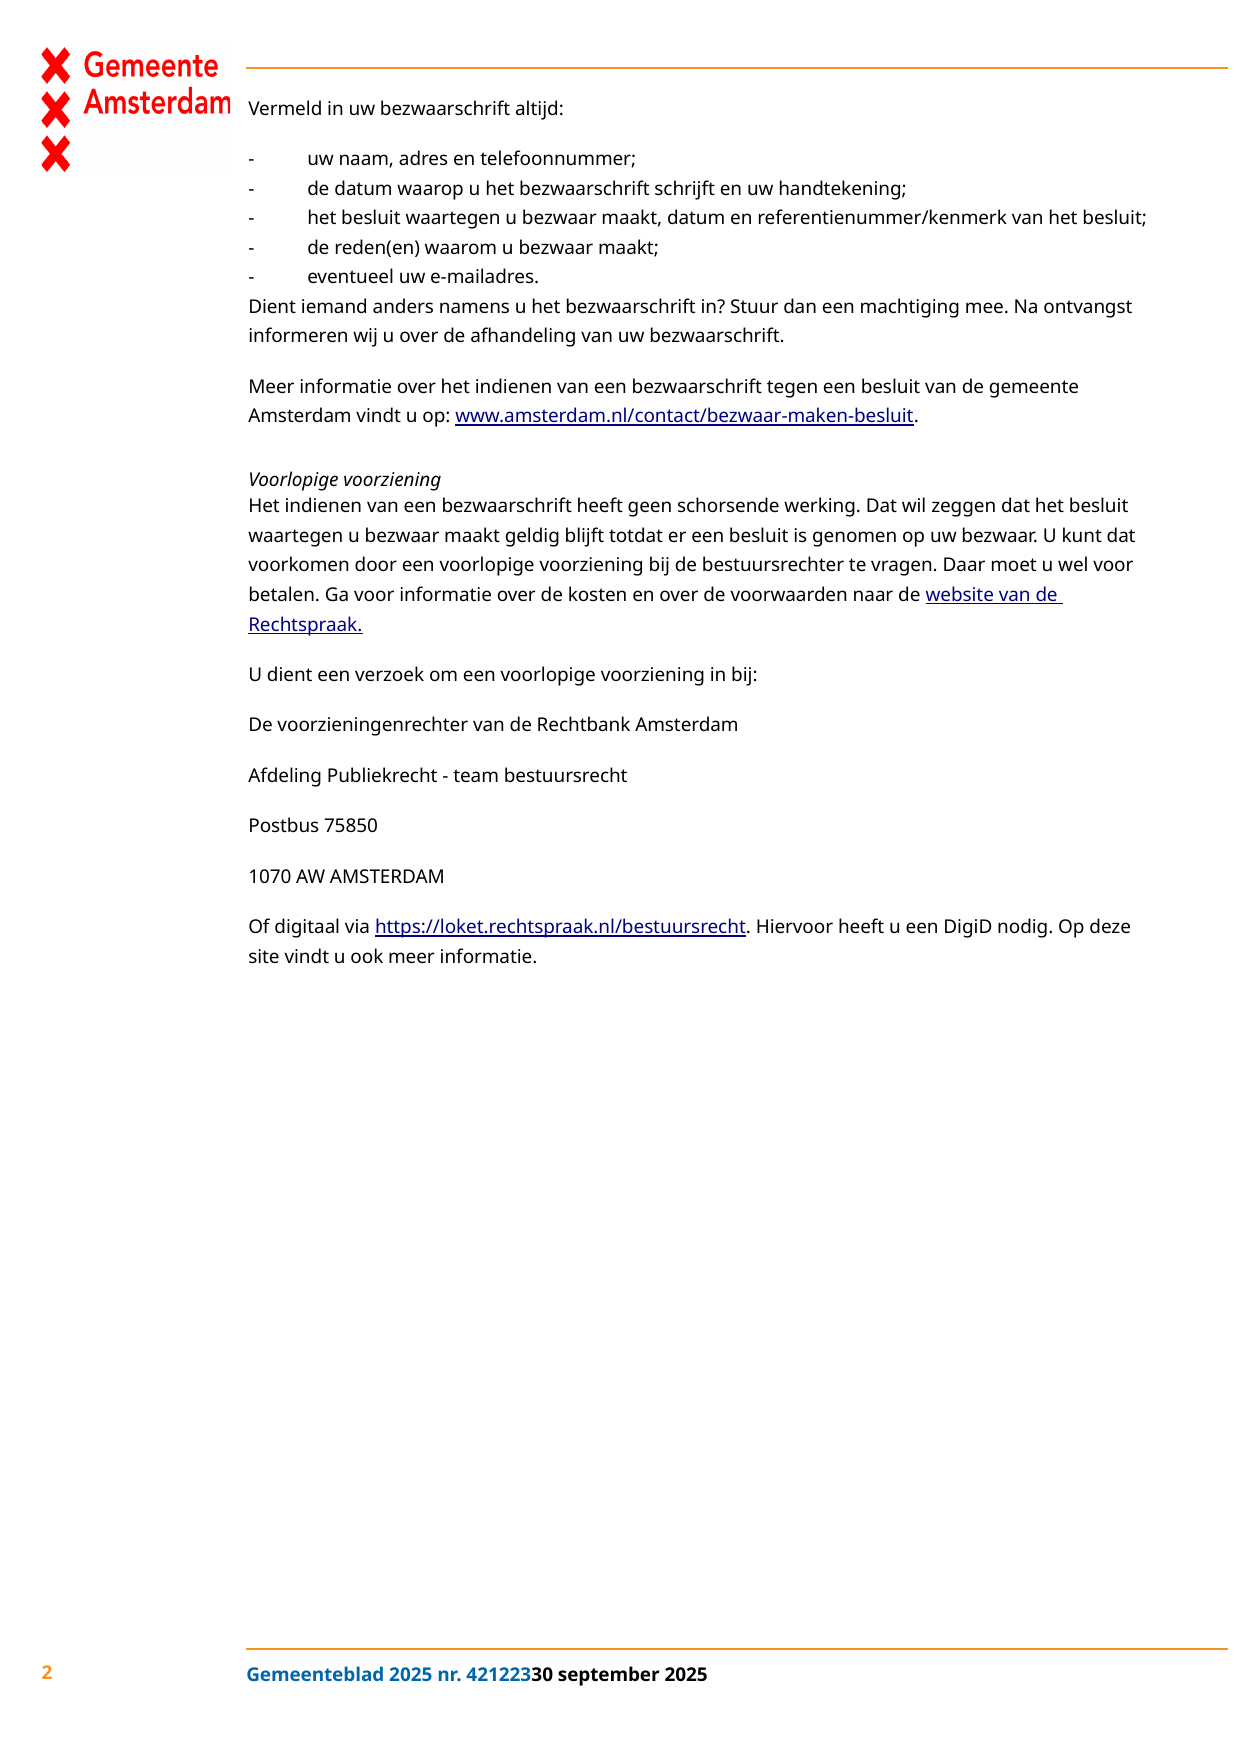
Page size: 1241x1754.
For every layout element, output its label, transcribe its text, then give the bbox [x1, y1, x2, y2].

text De voorzieningenrechter van de Rechtbank Amsterdam [248, 712, 1152, 737]
text Het indienen van een bezwaarschrift heeft geen schorsende werking. Dat wil zeggen dat het besluit waartegen u bezwaar maakt geldig blijft totdat er een besluit is genomen op uw bezwaar. U kunt dat voorkomen door een voorlopige voorziening bij de bestuursrechter te vragen. Daar moet u wel voor betalen. Ga voor informatie over de kosten en over de voorwaarden naar de website van de Rechtspraak. [248, 492, 1152, 636]
list de reden(en) waarom u bezwaar maakt; [248, 234, 1152, 260]
list de datum waarop u het bezwaarschrift schrijft en uw handtekening; [248, 175, 1152, 201]
text Voorlopige voorziening [248, 467, 1152, 492]
list uw naam, adres en telefoonnummer; [248, 145, 1152, 171]
list het besluit waartegen u bezwaar maakt, datum en referentienummer/kenmerk van het besluit; [248, 204, 1152, 230]
text Afdeling Publiekrecht - team bestuursrecht [248, 762, 1152, 788]
text Meer informatie over het indienen van een bezwaarschrift tegen een besluit van de gemeente Amsterdam vindt u op: www.amsterdam.nl/contact/bezwaar-maken-besluit. [248, 373, 1152, 428]
text U dient een verzoek om een voorlopige voorziening in bij: [248, 661, 1152, 687]
list eventueel uw e-mailadres. [248, 263, 1152, 289]
picture [41, 47, 231, 172]
text Vermeld in uw bezwaarschrift altijd: [248, 95, 1152, 121]
text Postbus 75850 [248, 812, 1152, 838]
text Dient iemand anders namens u het bezwaarschrift in? Stuur dan een machtiging mee. Na ontvangst informeren wij u over de afhandeling van uw bezwaarschrift. [248, 293, 1152, 348]
text Of digitaal via https://loket.rechtspraak.nl/bestuursrecht. Hiervoor heeft u een DigiD nodig. Op deze site vindt u ook meer informatie. [248, 913, 1152, 968]
text 1070 AW AMSTERDAM [248, 863, 1152, 888]
